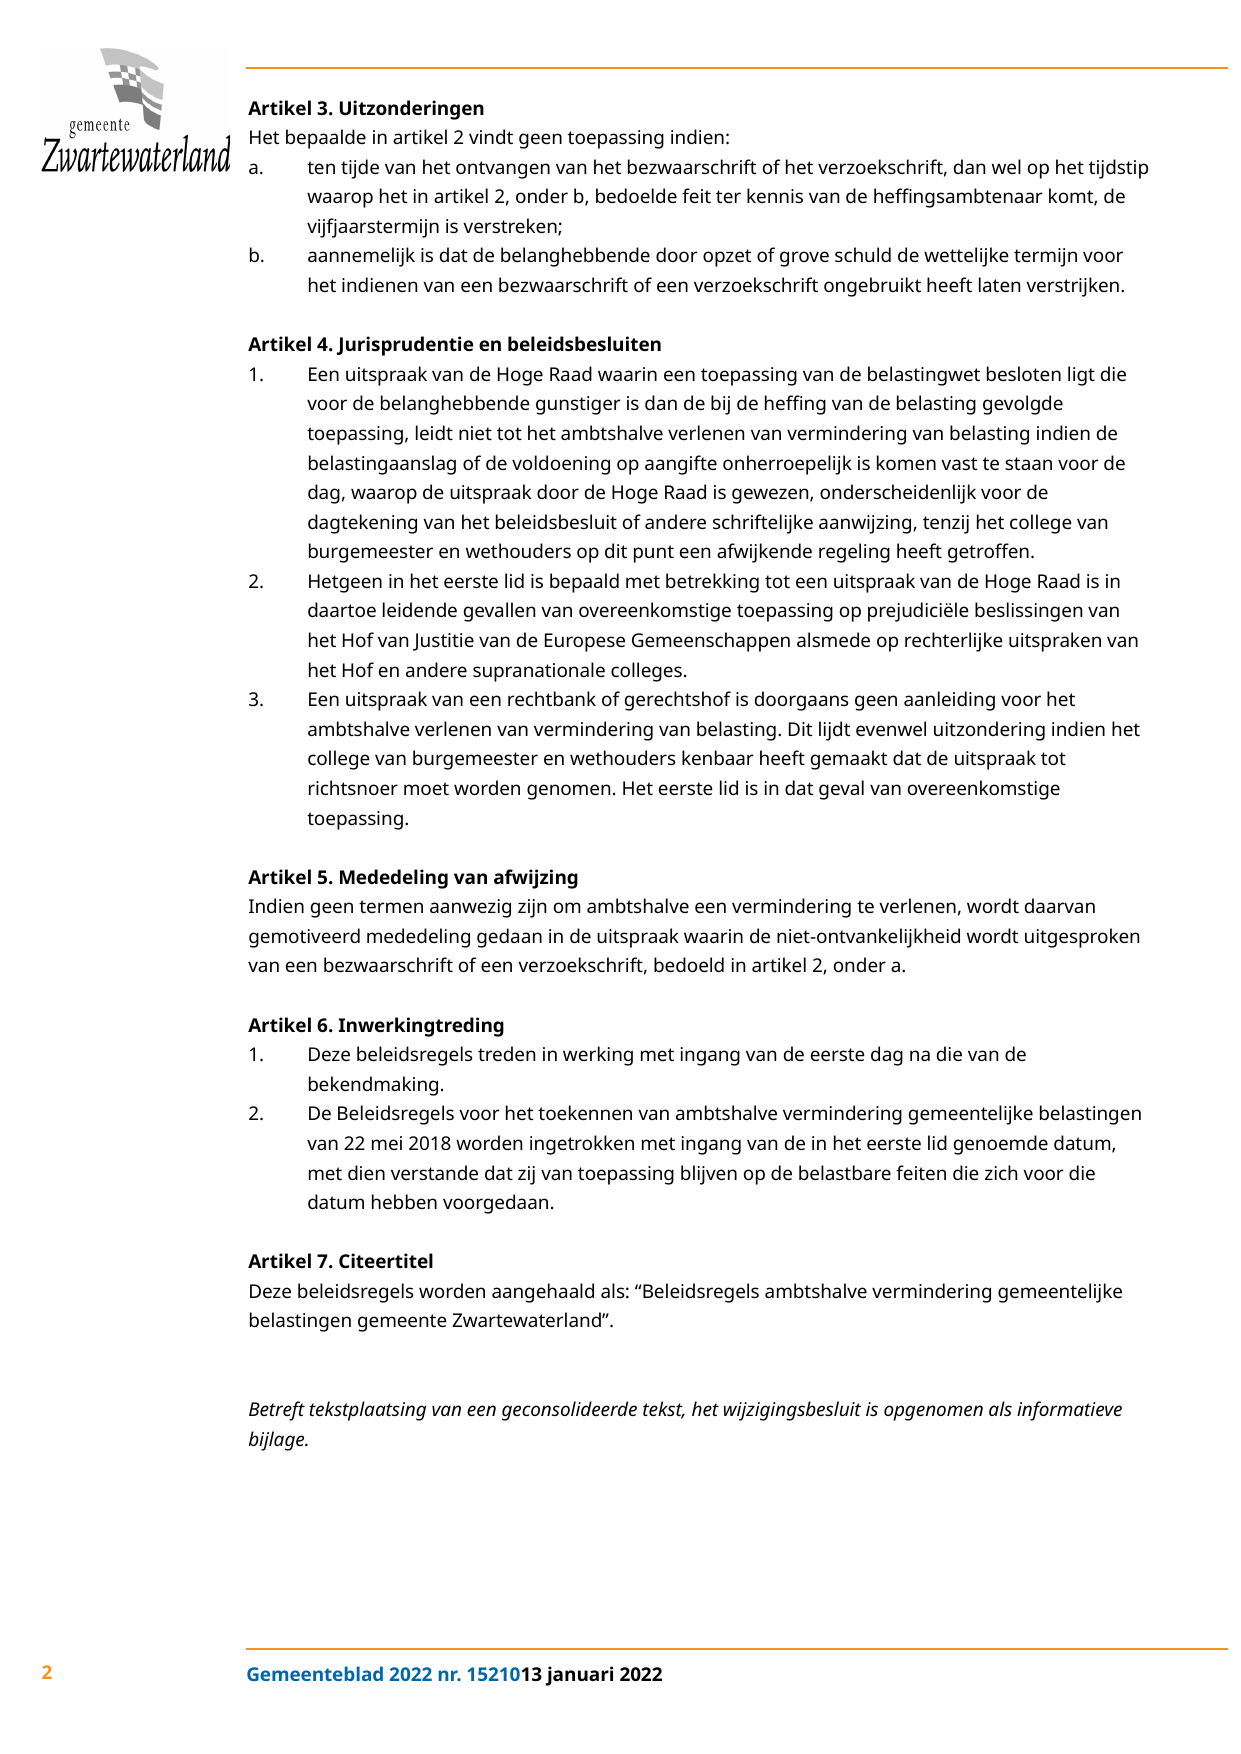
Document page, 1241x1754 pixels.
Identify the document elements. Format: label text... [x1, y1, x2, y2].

list aannemelijk is dat de belanghebbende door opzet of grove schuld de wettelijke termijn voor het indienen van een bezwaarschrift of een verzoekschrift ongebruikt heeft laten verstrijken. [248, 243, 1152, 298]
text Het bepaalde in artikel 2 vindt geen toepassing indien: [248, 124, 1152, 150]
text Artikel 4. Jurisprudentie en beleidsbesluiten [248, 331, 1152, 357]
text Artikel 7. Citeertitel [248, 1248, 1152, 1274]
text Artikel 6. Inwerkingtreding [248, 1012, 1152, 1038]
list Hetgeen in het eerste lid is bepaald met betrekking tot een uitspraak van de Hoge Raad is in daartoe leidende gevallen van overeenkomstige toepassing op prejudiciële beslissingen van het Hof van Justitie van de Europese Gemeenschappen alsmede op rechterlijke uitspraken van het Hof en andere supranationale colleges. [248, 568, 1152, 683]
text Betreft tekstplaatsing van een geconsolideerde tekst, het wijzigingsbesluit is opgenomen als informatieve bijlage. [248, 1396, 1152, 1452]
text Artikel 5. Mededeling van afwijzing [248, 864, 1152, 890]
list De Beleidsregels voor het toekennen van ambtshalve vermindering gemeentelijke belastingen van 22 mei 2018 worden ingetrokken met ingang van de in het eerste lid genoemde datum, met dien verstande dat zij van toepassing blijven op de belastbare feiten die zich voor die datum hebben voorgedaan. [248, 1101, 1152, 1215]
list Deze beleidsregels treden in werking met ingang van de eerste dag na die van de bekendmaking. [248, 1041, 1152, 1097]
list Een uitspraak van de Hoge Raad waarin een toepassing van de belastingwet besloten ligt die voor de belanghebbende gunstiger is dan de bij de heffing van de belasting gevolgde toepassing, leidt niet tot het ambtshalve verlenen van vermindering van belasting indien de belastingaanslag of de voldoening op aangifte onherroepelijk is komen vast te staan voor de dag, waarop de uitspraak door de Hoge Raad is gewezen, onderscheidenlijk voor de dagtekening van het beleidsbesluit of andere schriftelijke aanwijzing, tenzij het college van burgemeester en wethouders op dit punt een afwijkende regeling heeft getroffen. [248, 361, 1152, 564]
text Artikel 3. Uitzonderingen [248, 95, 1152, 121]
picture [41, 47, 231, 172]
text Deze beleidsregels worden aangehaald als: “Beleidsregels ambtshalve vermindering gemeentelijke belastingen gemeente Zwartewaterland”. [248, 1278, 1152, 1333]
list Een uitspraak van een rechtbank of gerechtshof is doorgaans geen aanleiding voor het ambtshalve verlenen van vermindering van belasting. Dit lijdt evenwel uitzondering indien het college van burgemeester en wethouders kenbaar heeft gemaakt dat de uitspraak tot richtsnoer moet worden genomen. Het eerste lid is in dat geval van overeenkomstige toepassing. [248, 686, 1152, 831]
list ten tijde van het ontvangen van het bezwaarschrift of het verzoekschrift, dan wel op het tijdstip waarop het in artikel 2, onder b, bedoelde feit ter kennis van de heffingsambtenaar komt, de vijfjaarstermijn is verstreken; [248, 154, 1152, 239]
text Indien geen termen aanwezig zijn om ambtshalve een vermindering te verlenen, wordt daarvan gemotiveerd mededeling gedaan in de uitspraak waarin de niet-ontvankelijkheid wordt uitgesproken van een bezwaarschrift of een verzoekschrift, bedoeld in artikel 2, onder a. [248, 893, 1152, 978]
